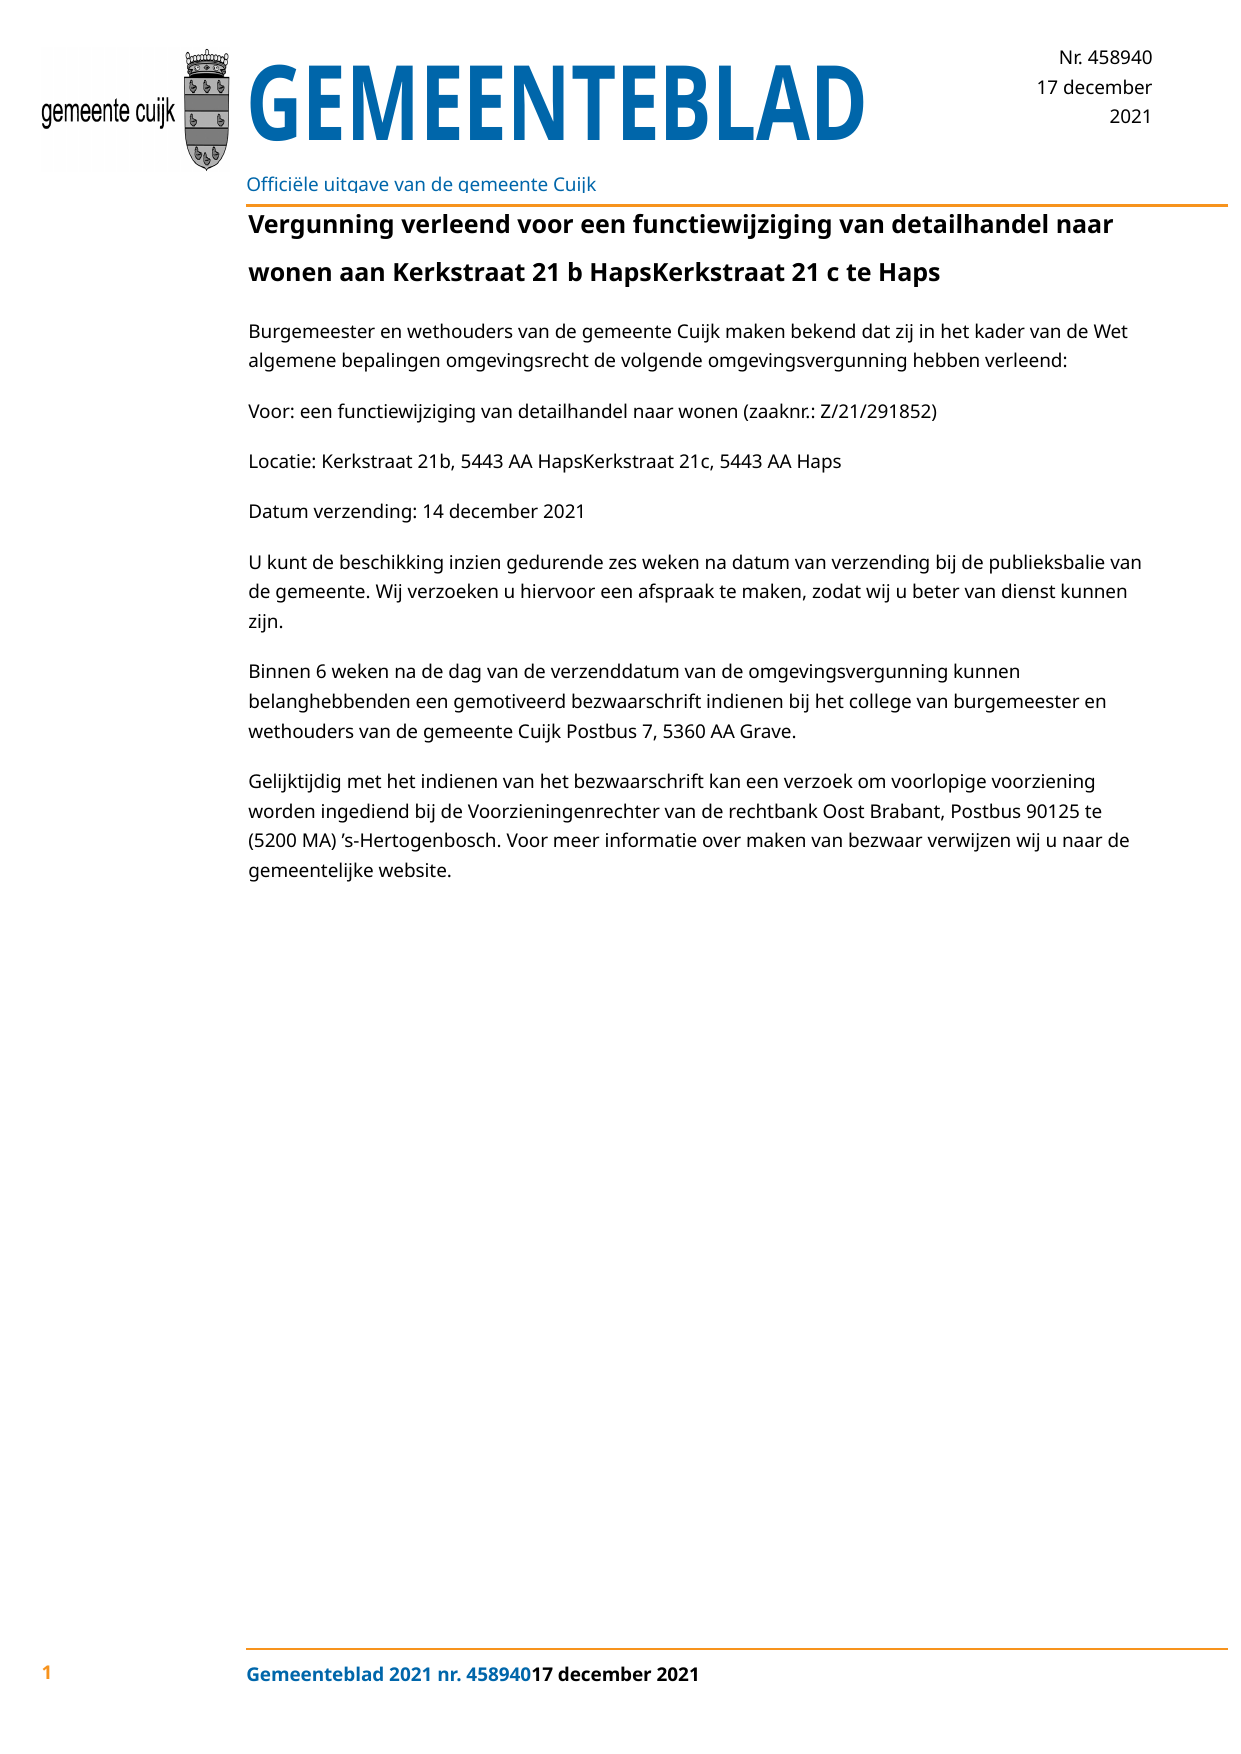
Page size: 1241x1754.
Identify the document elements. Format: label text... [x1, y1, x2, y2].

text Binnen 6 weken na de dag van de verzenddatum van de omgevingsvergunning kunnen belanghebbenden een gemotiveerd bezwaarschrift indienen bij het college van burgemeester en wethouders van de gemeente Cuijk Postbus 7, 5360 AA Grave. [248, 659, 1152, 744]
text Locatie: Kerkstraat 21b, 5443 AA HapsKerkstraat 21c, 5443 AA Haps [248, 448, 1152, 474]
text Burgemeester en wethouders van de gemeente Cuijk maken bekend dat zij in het kader van de Wet algemene bepalingen omgevingsrecht de volgende omgevingsvergunning hebben verleend: [248, 318, 1152, 373]
text Voor: een functiewijziging van detailhandel naar wonen (zaaknr.: Z/21/291852) [248, 398, 1152, 424]
text Vergunning verleend voor een functiewijziging van detailhandel naar wonen aan Kerkstraat 21 b HapsKerkstraat 21 c te Haps [248, 207, 1152, 288]
text Gelijktijdig met het indienen van het bezwaarschrift kan een verzoek om voorlopige voorziening worden ingediend bij de Voorzieningenrechter van de rechtbank Oost Brabant, Postbus 90125 te (5200 MA) ’s-Hertogenbosch. Voor meer informatie over maken van bezwaar verwijzen wij u naar de gemeentelijke website. [248, 768, 1152, 883]
text Datum verzending: 14 december 2021 [248, 499, 1152, 524]
text U kunt de beschikking inzien gedurende zes weken na datum van verzending bij de publieksbalie van de gemeente. Wij verzoeken u hiervoor een afspraak te maken, zodat wij u beter van dienst kunnen zijn. [248, 549, 1152, 634]
picture [41, 47, 231, 172]
